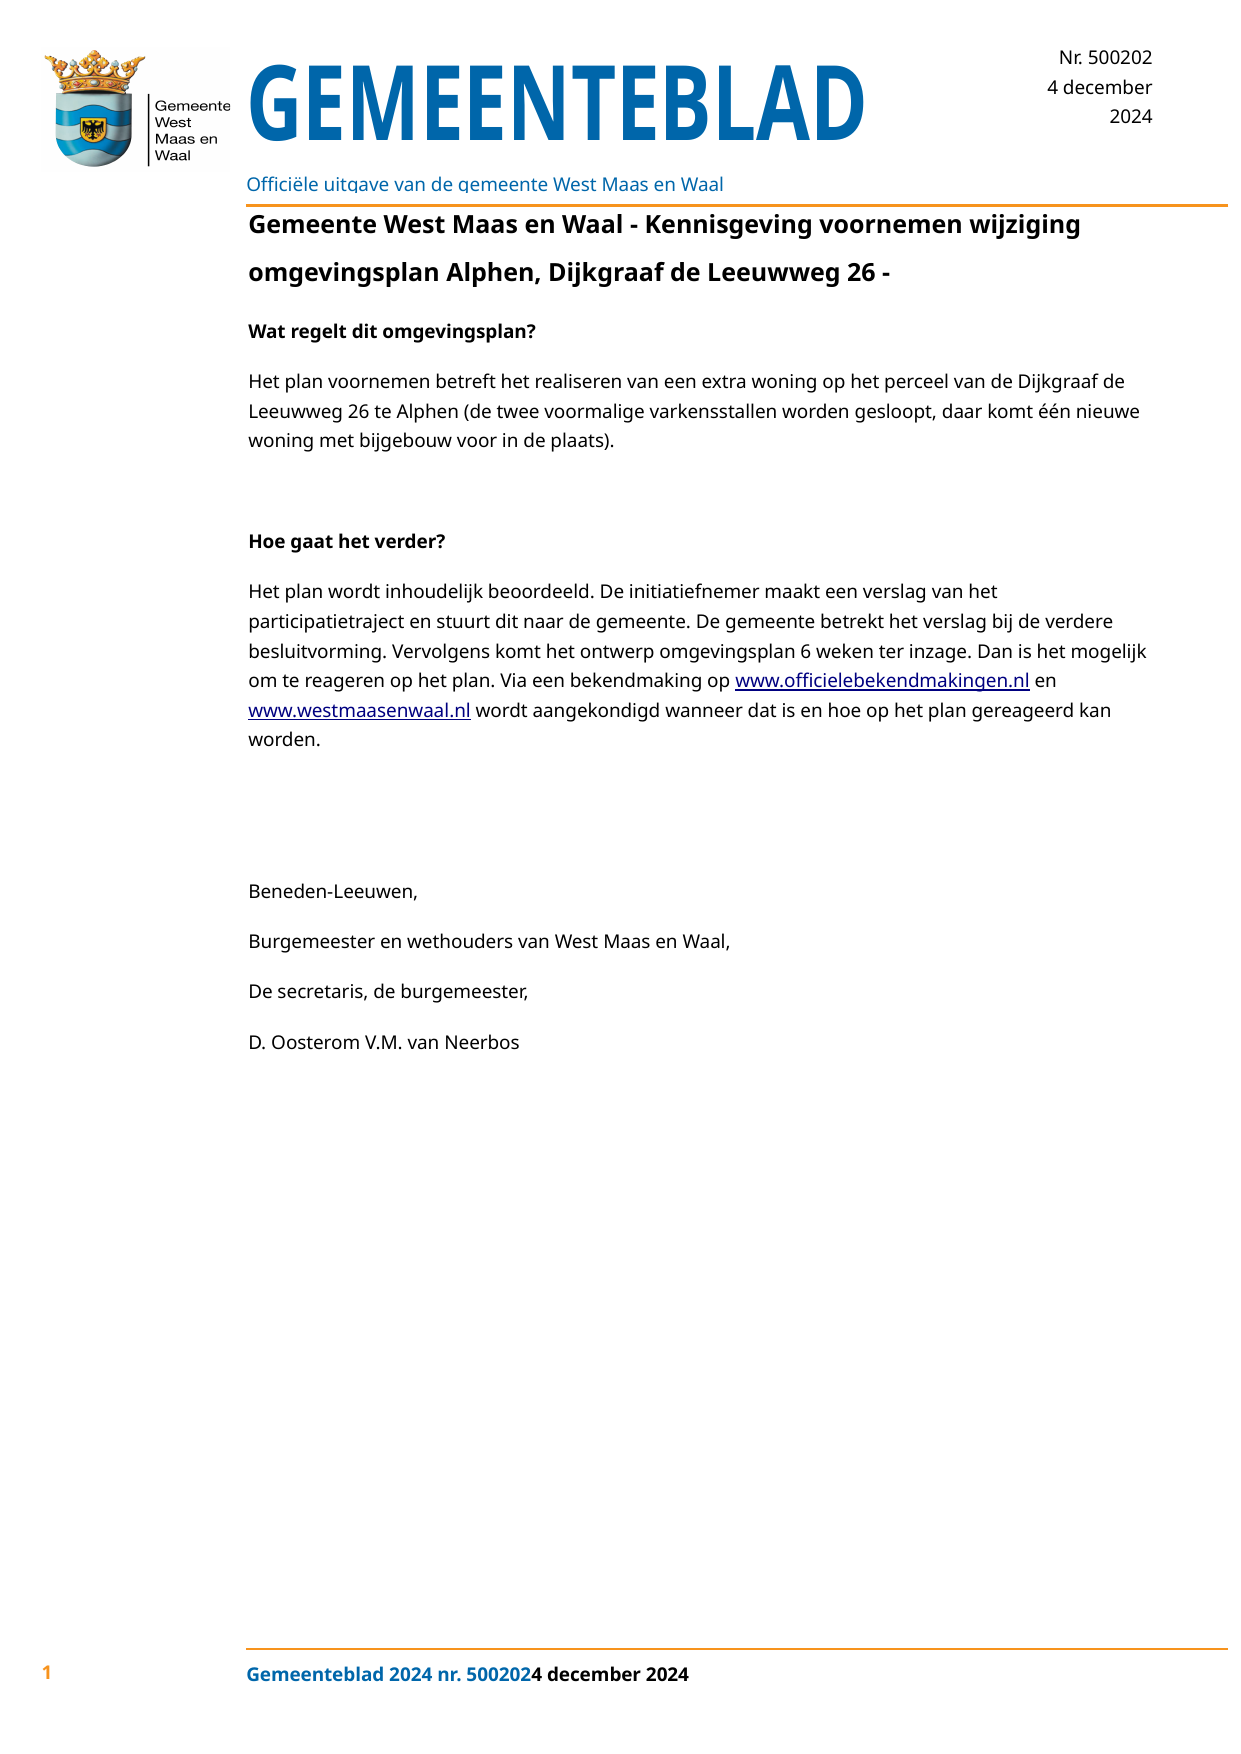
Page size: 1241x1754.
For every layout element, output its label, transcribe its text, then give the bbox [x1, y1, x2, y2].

text Wat regelt dit omgevingsplan? [248, 318, 1152, 344]
text Beneden-Leeuwen, [248, 878, 1152, 904]
picture [41, 47, 231, 172]
text Het plan wordt inhoudelijk beoordeeld. De initiatiefnemer maakt een verslag van het participatietraject en stuurt dit naar de gemeente. De gemeente betrekt het verslag bij de verdere besluitvorming. Vervolgens komt het ontwerp omgevingsplan 6 weken ter inzage. Dan is het mogelijk om te reageren op het plan. Via een bekendmaking op www.officielebekendmakingen.nl en www.westmaasenwaal.nl wordt aangekondigd wanneer dat is en hoe op het plan gereageerd kan worden. [248, 579, 1152, 752]
text Het plan voornemen betreft het realiseren van een extra woning op het perceel van de Dijkgraaf de Leeuwweg 26 te Alphen (de twee voormalige varkensstallen worden gesloopt, daar komt één nieuwe woning met bijgebouw voor in de plaats). [248, 368, 1152, 453]
text D. Oosterom V.M. van Neerbos [248, 1029, 1152, 1055]
text Burgemeester en wethouders van West Maas en Waal, [248, 928, 1152, 954]
text De secretaris, de burgemeester, [248, 979, 1152, 1004]
text Hoe gaat het verder? [248, 528, 1152, 554]
text Gemeente West Maas en Waal - Kennisgeving voornemen wijziging omgevingsplan Alphen, Dijkgraaf de Leeuwweg 26 - [248, 207, 1152, 288]
